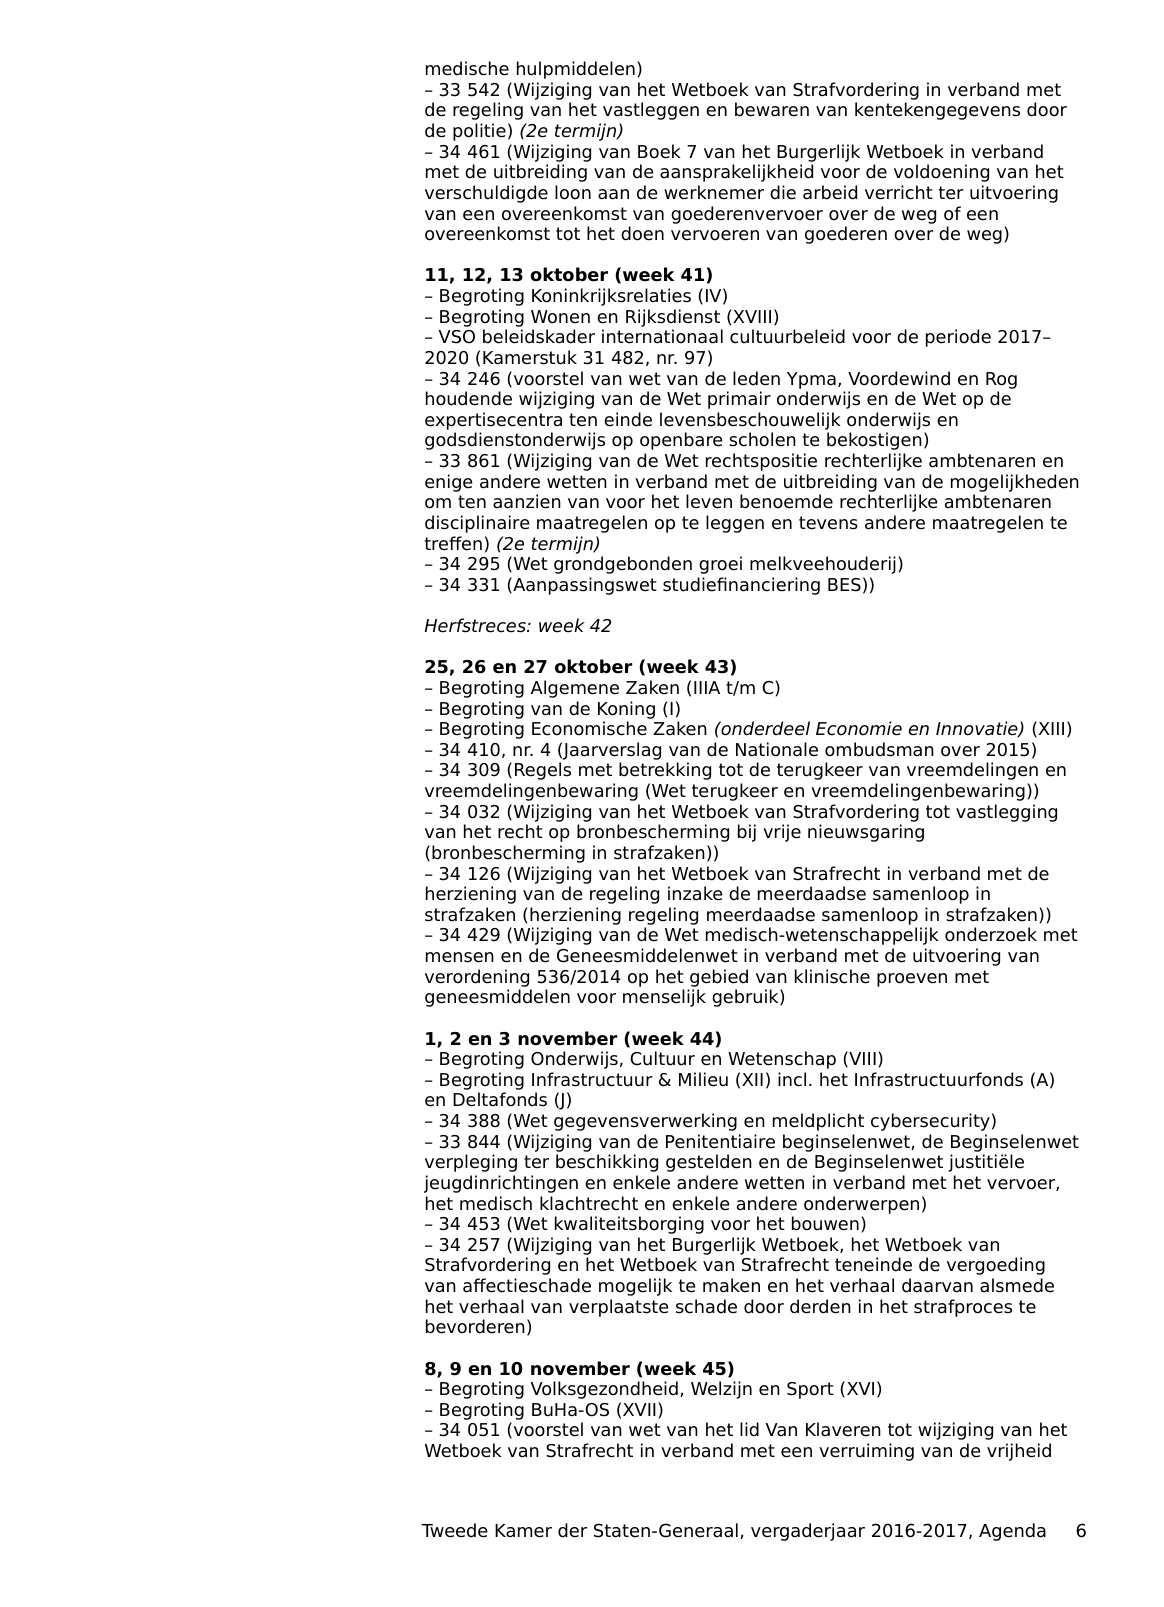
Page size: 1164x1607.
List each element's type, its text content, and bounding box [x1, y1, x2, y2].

table_cell [77, 864, 401, 925]
table_cell [77, 1400, 401, 1420]
table_cell [401, 1379, 418, 1400]
table_cell [77, 1049, 401, 1070]
table_cell [77, 1338, 401, 1358]
table_cell [77, 59, 401, 80]
table_cell [77, 925, 401, 1008]
table_cell – Begroting van de Koning (I) [418, 699, 1087, 719]
table_cell [77, 1111, 401, 1132]
table_cell [77, 1029, 401, 1049]
table_cell [401, 245, 418, 265]
table_cell [401, 1049, 418, 1070]
table_cell – Begroting Economische Zaken (onderdeel Economie en Innovatie) (XIII) [418, 719, 1087, 740]
table_cell 8, 9 en 10 november (week 45) [418, 1359, 1087, 1379]
table_cell – 34 257 (Wijziging van het Burgerlijk Wetboek, het Wetboek van Strafvordering en het Wetboek van Strafrecht teneinde de vergoeding van affectieschade mogelijk te maken en het verhaal daarvan alsmede het verhaal van verplaatste schade door derden in het strafproces te bevorderen) [418, 1235, 1087, 1338]
table_cell – VSO beleidskader internationaal cultuurbeleid voor de periode 2017–2020 (Kamerstuk 31 482, nr. 97) [418, 327, 1087, 368]
table_cell 25, 26 en 27 oktober (week 43) [418, 657, 1087, 678]
table_cell [77, 369, 401, 451]
table_cell [77, 245, 401, 265]
table_cell – 34 126 (Wijziging van het Wetboek van Strafrecht in verband met de herziening van de regeling inzake de meerdaadse samenloop in strafzaken (herziening regeling meerdaadse samenloop in strafzaken)) [418, 864, 1087, 925]
table_cell [401, 1029, 418, 1049]
table_cell [77, 802, 401, 863]
table_cell – Begroting Volksgezondheid, Welzijn en Sport (XVI) [418, 1379, 1087, 1400]
table_cell – 34 051 (voorstel van wet van het lid Van Klaveren tot wijziging van het Wetboek van Strafrecht in verband met een verruiming van de vrijheid [418, 1420, 1087, 1462]
table_cell – 34 309 (Regels met betrekking tot de terugkeer van vreemdelingen en vreemdelingenbewaring (Wet terugkeer en vreemdelingenbewaring)) [418, 760, 1087, 802]
table_cell [77, 637, 401, 657]
table_cell medische hulpmiddelen) [418, 59, 1087, 80]
table_cell [401, 678, 418, 698]
table_cell [77, 740, 401, 760]
table_cell [401, 1008, 418, 1028]
table_cell [401, 595, 418, 616]
table_cell [77, 1008, 401, 1028]
table_cell [401, 80, 418, 142]
table_cell [77, 678, 401, 698]
table_cell – Begroting Koninkrijksrelaties (IV) [418, 286, 1087, 307]
table_cell [401, 719, 418, 740]
table_cell [77, 265, 401, 286]
table_cell – 34 295 (Wet grondgebonden groei melkveehouderij) [418, 554, 1087, 575]
table_cell – 34 388 (Wet gegevensverwerking en meldplicht cybersecurity) [418, 1111, 1087, 1132]
table_cell [77, 1070, 401, 1111]
table_cell [77, 80, 401, 142]
table_cell [77, 142, 401, 245]
table_cell [401, 864, 418, 925]
table_cell [418, 1008, 1087, 1028]
table_cell [401, 740, 418, 760]
table_cell [77, 1214, 401, 1235]
table_cell [418, 637, 1087, 657]
table_cell [401, 1338, 418, 1358]
table_cell [77, 616, 401, 637]
table_cell – 33 542 (Wijziging van het Wetboek van Strafvordering in verband met de regeling van het vastleggen en bewaren van kentekengegevens door de politie) (2e termijn) [418, 80, 1087, 142]
table_cell – Begroting Algemene Zaken (IIIA t/m C) [418, 678, 1087, 698]
table_cell [77, 699, 401, 719]
table_cell – Begroting Onderwijs, Cultuur en Wetenschap (VIII) [418, 1049, 1087, 1070]
table_cell [401, 657, 418, 678]
table_cell [401, 142, 418, 245]
table_cell [401, 1400, 418, 1420]
table_cell [401, 802, 418, 863]
table_cell [418, 1338, 1087, 1358]
table_cell – 34 461 (Wijziging van Boek 7 van het Burgerlijk Wetboek in verband met de uitbreiding van de aansprakelijkheid voor de voldoening van het verschuldigde loon aan de werknemer die arbeid verricht ter uitvoering van een overeenkomst van goederenvervoer over de weg of een overeenkomst tot het doen vervoeren van goederen over de weg) [418, 142, 1087, 245]
table_cell [77, 1420, 401, 1462]
table_cell [77, 1359, 401, 1379]
table_cell [401, 575, 418, 595]
table_cell – 34 429 (Wijziging van de Wet medisch-wetenschappelijk onderzoek met mensen en de Geneesmiddelenwet in verband met de uitvoering van verordening 536/2014 op het gebied van klinische proeven met geneesmiddelen voor menselijk gebruik) [418, 925, 1087, 1008]
table_cell [401, 1070, 418, 1111]
table_cell 1, 2 en 3 november (week 44) [418, 1029, 1087, 1049]
table_cell [401, 1132, 418, 1214]
table_cell [77, 554, 401, 575]
table_cell [401, 265, 418, 286]
table_cell [401, 760, 418, 802]
table_cell [77, 575, 401, 595]
table_cell [401, 451, 418, 554]
table_cell – 34 331 (Aanpassingswet studiefinanciering BES)) [418, 575, 1087, 595]
table_cell [401, 1235, 418, 1338]
table_cell [401, 1214, 418, 1235]
table_cell [77, 1235, 401, 1338]
table_cell – 34 453 (Wet kwaliteitsborging voor het bouwen) [418, 1214, 1087, 1235]
table_cell – 34 246 (voorstel van wet van de leden Ypma, Voordewind en Rog houdende wijziging van de Wet primair onderwijs en de Wet op de expertisecentra ten einde levensbeschouwelijk onderwijs en godsdienstonderwijs op openbare scholen te bekostigen) [418, 369, 1087, 451]
table_cell [77, 1132, 401, 1214]
table_cell [77, 307, 401, 327]
table_cell [401, 699, 418, 719]
table_cell [77, 719, 401, 740]
table_cell [77, 657, 401, 678]
table_cell – 33 861 (Wijziging van de Wet rechtspositie rechterlijke ambtenaren en enige andere wetten in verband met de uitbreiding van de mogelijkheden om ten aanzien van voor het leven benoemde rechterlijke ambtenaren disciplinaire maatregelen op te leggen en tevens andere maatregelen te treffen) (2e termijn) [418, 451, 1087, 554]
table_cell – Begroting Infrastructuur & Milieu (XII) incl. het Infrastructuurfonds (A) en Deltafonds (J) [418, 1070, 1087, 1111]
table_cell [418, 245, 1087, 265]
table_cell [401, 369, 418, 451]
table_cell [401, 616, 418, 637]
table_cell [77, 595, 401, 616]
table_cell – Begroting BuHa-OS (XVII) [418, 1400, 1087, 1420]
table_cell 11, 12, 13 oktober (week 41) [418, 265, 1087, 286]
table_cell – 34 032 (Wijziging van het Wetboek van Strafvordering tot vastlegging van het recht op bronbescherming bij vrije nieuwsgaring (bronbescherming in strafzaken)) [418, 802, 1087, 863]
table_cell [77, 286, 401, 307]
table_cell [77, 1379, 401, 1400]
table_cell [401, 554, 418, 575]
table_cell [418, 595, 1087, 616]
table_cell [77, 327, 401, 368]
table_cell [401, 925, 418, 1008]
table_cell [401, 637, 418, 657]
table_cell [77, 760, 401, 802]
table_cell [401, 327, 418, 368]
table_cell [401, 1111, 418, 1132]
table_cell – 34 410, nr. 4 (Jaarverslag van de Nationale ombudsman over 2015) [418, 740, 1087, 760]
table_cell – Begroting Wonen en Rijksdienst (XVIII) [418, 307, 1087, 327]
table_cell [401, 307, 418, 327]
table_cell [401, 1420, 418, 1462]
table_cell [401, 286, 418, 307]
table_cell [401, 59, 418, 80]
table_cell – 33 844 (Wijziging van de Penitentiaire beginselenwet, de Beginselenwet verpleging ter beschikking gestelden en de Beginselenwet justitiële jeugdinrichtingen en enkele andere wetten in verband met het vervoer, het medisch klachtrecht en enkele andere onderwerpen) [418, 1132, 1087, 1214]
table_cell [77, 451, 401, 554]
table_cell Herfstreces: week 42 [418, 616, 1087, 637]
table_cell [401, 1359, 418, 1379]
